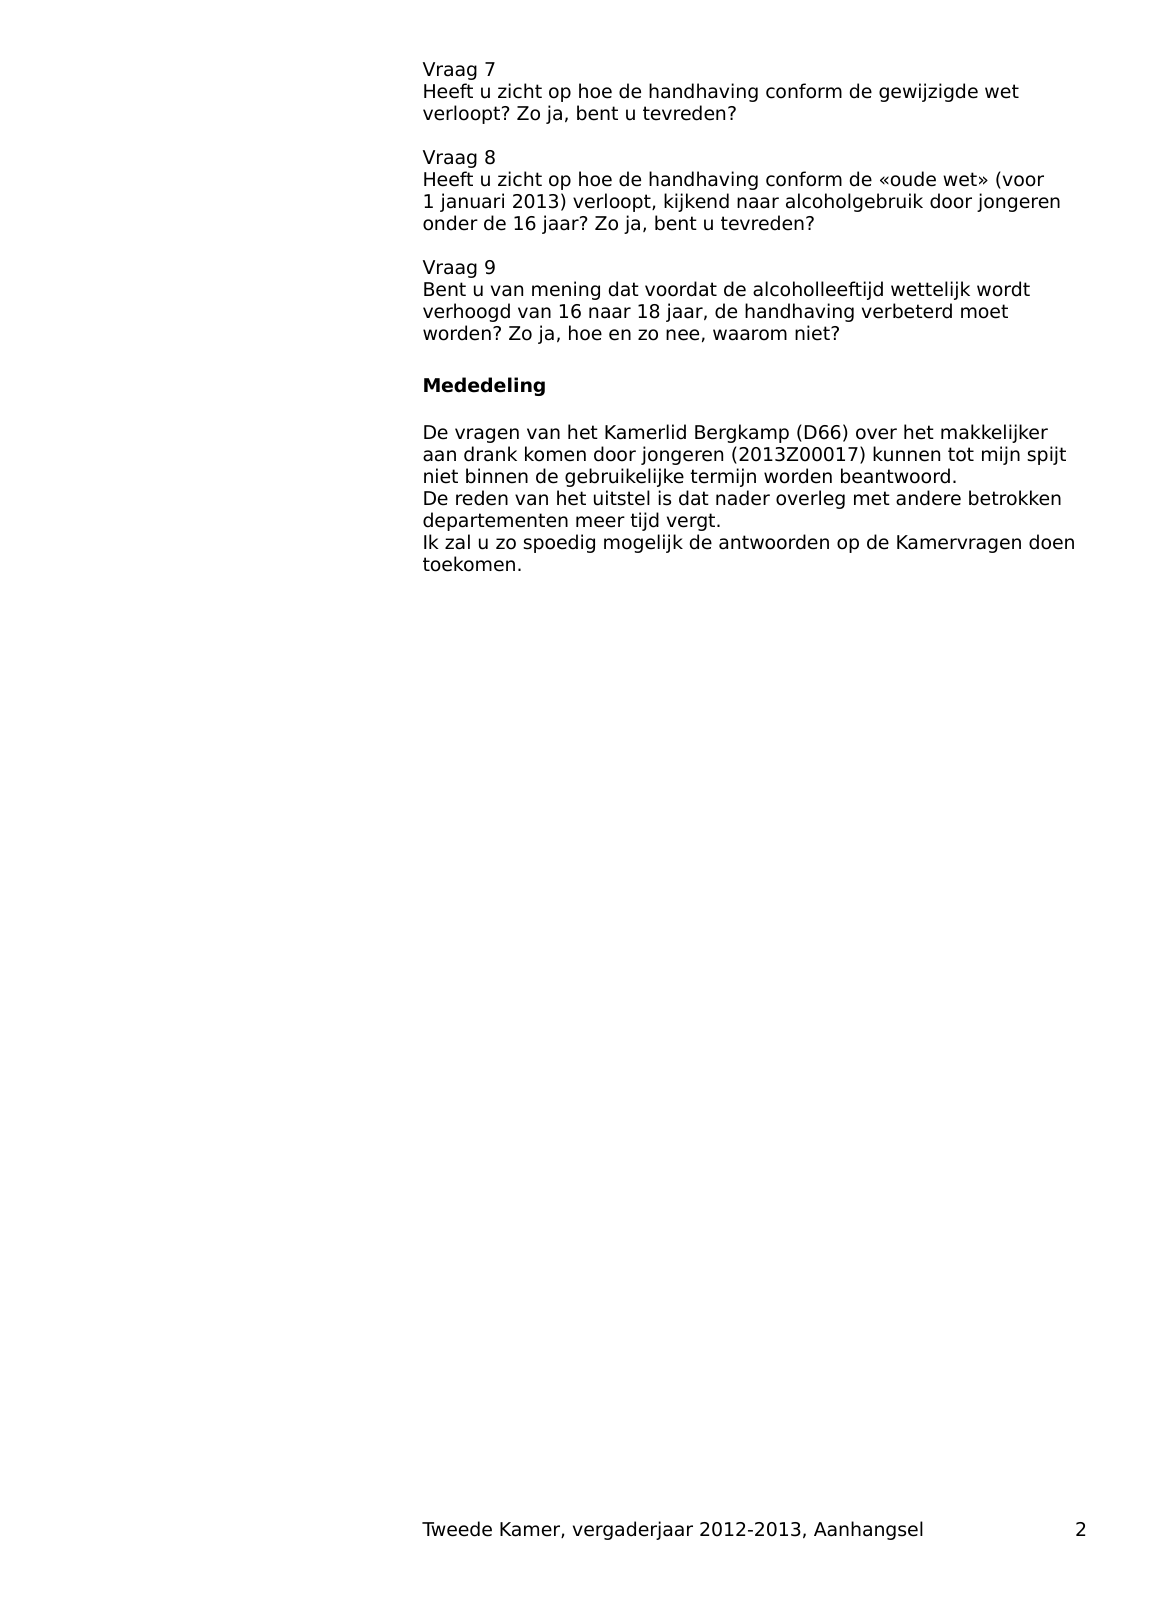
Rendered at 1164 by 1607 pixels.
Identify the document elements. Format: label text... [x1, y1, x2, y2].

text Heeft u zicht op hoe de handhaving conform de gewijzigde wet verloopt? Zo ja, bent u tevreden? [422, 81, 1087, 125]
text Vraag 8 [422, 147, 1087, 169]
text Bent u van mening dat voordat de alcoholleeftijd wettelijk wordt verhoogd van 16 naar 18 jaar, de handhaving verbeterd moet worden? Zo ja, hoe en zo nee, waarom niet? [422, 279, 1087, 345]
text Ik zal u zo spoedig mogelijk de antwoorden op de Kamervragen doen toekomen. [422, 532, 1087, 576]
subtitle Mededeling [422, 375, 1087, 397]
text De reden van het uitstel is dat nader overleg met andere betrokken departementen meer tijd vergt. [422, 488, 1087, 532]
text De vragen van het Kamerlid Bergkamp (D66) over het makkelijker aan drank komen door jongeren (2013Z00017) kunnen tot mijn spijt niet binnen de gebruikelijke termijn worden beantwoord. [422, 422, 1087, 488]
text Heeft u zicht op hoe de handhaving conform de «oude wet» (voor 1 januari 2013) verloopt, kijkend naar alcoholgebruik door jongeren onder de 16 jaar? Zo ja, bent u tevreden? [422, 169, 1087, 235]
text Vraag 7 [422, 59, 1087, 81]
text Vraag 9 [422, 257, 1087, 279]
